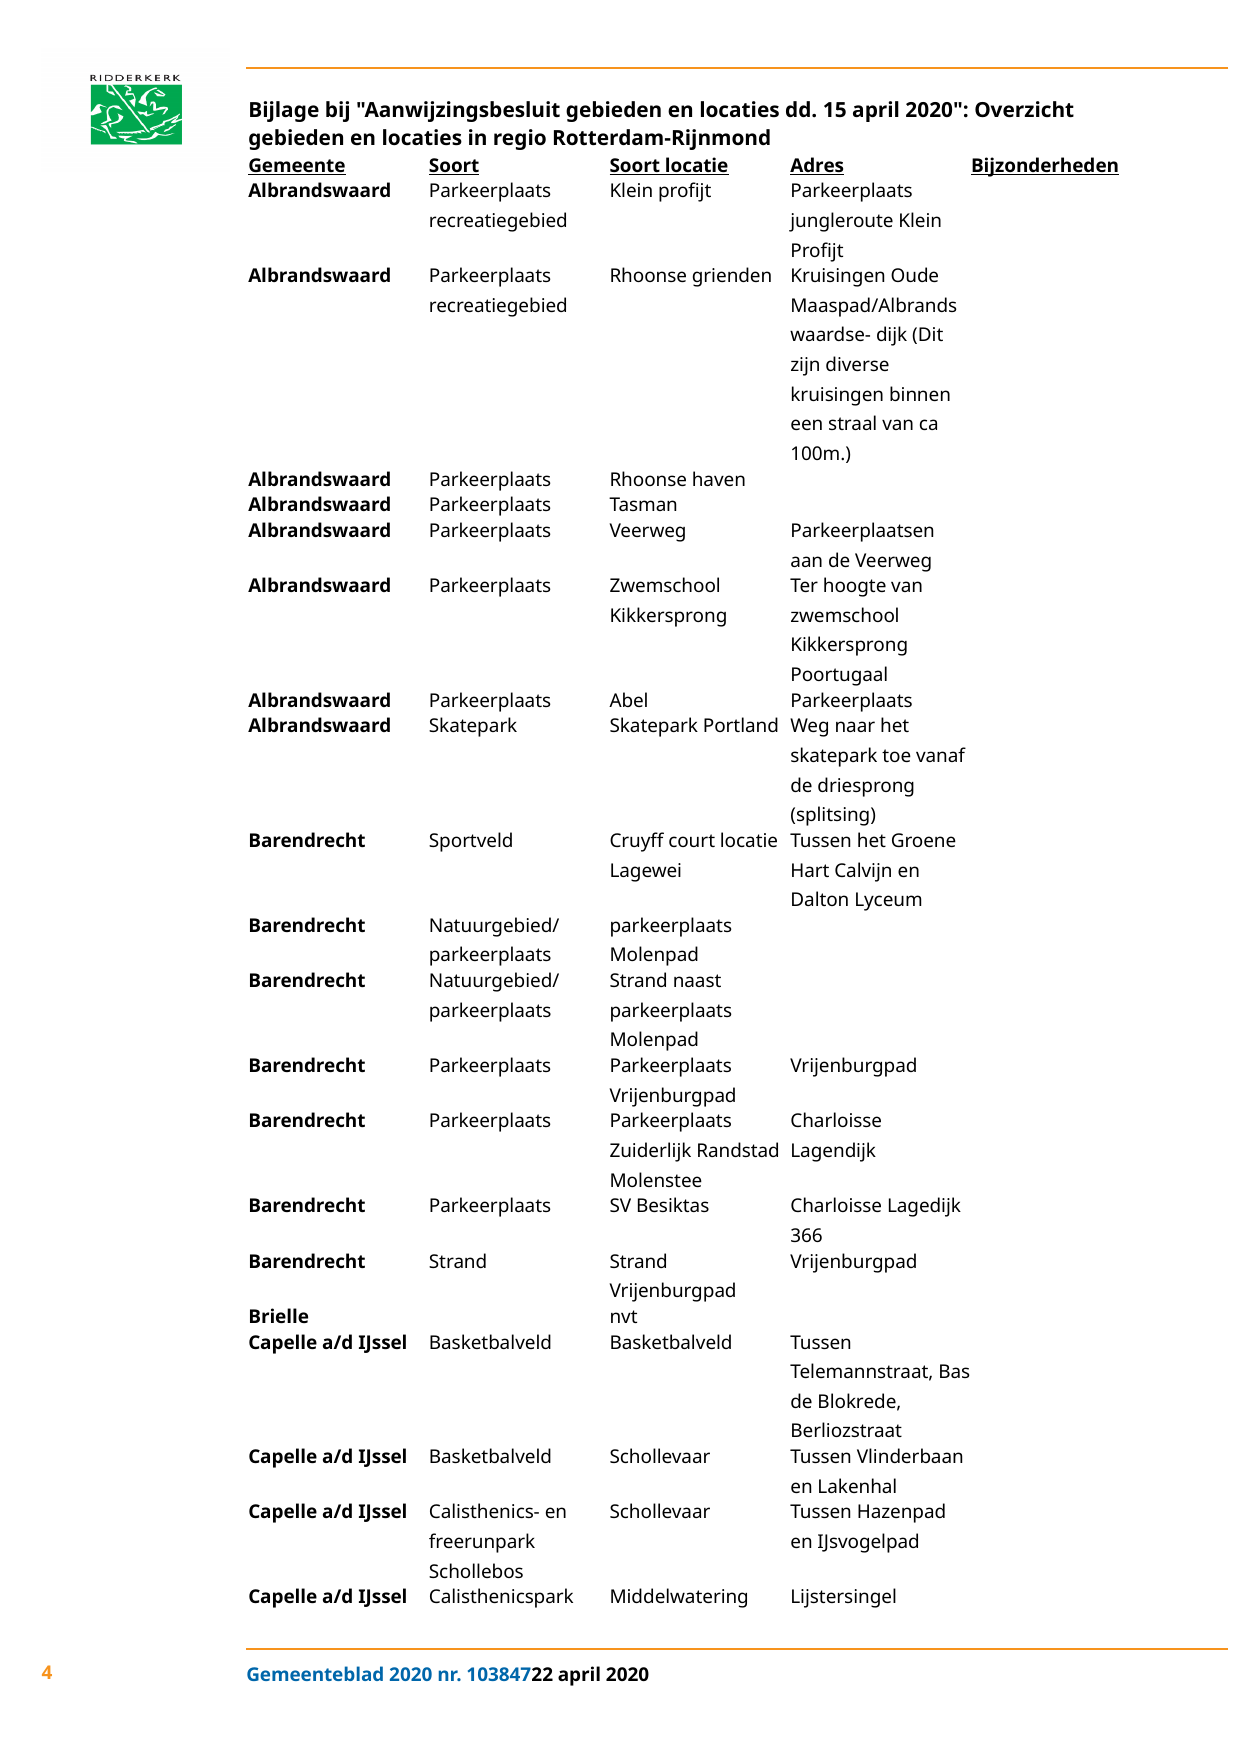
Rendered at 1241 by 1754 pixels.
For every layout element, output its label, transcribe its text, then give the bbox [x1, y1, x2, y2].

table_cell Parkeerplaats recreatiegebied [429, 263, 609, 466]
table_cell Weg naar het skatepark toe vanaf de driesprong (splitsing) [790, 713, 971, 827]
table_cell [971, 912, 1152, 967]
table_cell Calisthenics- en freerunpark Schollebos [429, 1499, 609, 1583]
table_cell Klein profijt [609, 178, 790, 262]
table_cell Albrandswaard [248, 178, 429, 262]
table_cell Schollevaar [609, 1499, 790, 1583]
table_cell Tussen Telemannstraat, Bas de Blokrede, Berliozstraat [790, 1329, 971, 1443]
table_cell Barendrecht [248, 827, 429, 912]
table_cell Capelle a/d IJssel [248, 1584, 429, 1609]
table_cell Albrandswaard [248, 713, 429, 827]
table_cell Barendrecht [248, 1248, 429, 1303]
table_cell Vrijenburgpad [790, 1248, 971, 1303]
table_cell [971, 517, 1152, 572]
table_cell parkeerplaats Molenpad [609, 912, 790, 967]
table_cell Parkeerplaats jungleroute Klein Profijt [790, 178, 971, 262]
table_cell Lijstersingel [790, 1584, 971, 1609]
table_cell [971, 713, 1152, 827]
table_cell Vrijenburgpad [790, 1052, 971, 1108]
table_cell Natuurgebied/parkeerplaats [429, 968, 609, 1052]
table_cell [971, 491, 1152, 517]
table_cell [790, 968, 971, 1052]
table_cell Schollevaar [609, 1443, 790, 1499]
table_cell Sportveld [429, 827, 609, 912]
table_cell [971, 1443, 1152, 1499]
table_cell Charloisse Lagedijk 366 [790, 1193, 971, 1248]
table_cell Cruyff court locatie Lagewei [609, 827, 790, 912]
table_cell Capelle a/d IJssel [248, 1499, 429, 1583]
table_cell Middelwatering [609, 1584, 790, 1609]
table_cell Parkeerplaats [429, 687, 609, 713]
table_cell Tussen Vlinderbaan en Lakenhal [790, 1443, 971, 1499]
table_cell Strand Vrijenburgpad [609, 1248, 790, 1303]
table_cell Parkeerplaats [429, 1052, 609, 1108]
table_cell [790, 912, 971, 967]
table_cell Parkeerplaats Vrijenburgpad [609, 1052, 790, 1108]
table_cell Albrandswaard [248, 517, 429, 572]
table_cell Albrandswaard [248, 263, 429, 466]
table_cell Ter hoogte van zwemschool Kikkersprong Poortugaal [790, 573, 971, 687]
table_cell [790, 1303, 971, 1329]
table_cell Parkeerplaatsen aan de Veerweg [790, 517, 971, 572]
table_cell Parkeerplaats [429, 1193, 609, 1248]
picture [41, 47, 231, 172]
table_cell Rhoonse grienden [609, 263, 790, 466]
table_cell Albrandswaard [248, 687, 429, 713]
table_cell Barendrecht [248, 1193, 429, 1248]
table_cell Albrandswaard [248, 491, 429, 517]
table_cell Kruisingen Oude Maaspad/Albrandswaardse- dijk (Dit zijn diverse kruisingen binnen een straal van ca 100m.) [790, 263, 971, 466]
table_cell [429, 1303, 609, 1329]
table_cell [971, 1584, 1152, 1609]
table_cell [971, 1303, 1152, 1329]
table_cell [790, 466, 971, 491]
table_cell [971, 263, 1152, 466]
table_cell Basketbalveld [609, 1329, 790, 1443]
table_cell Tasman [609, 491, 790, 517]
table_cell Skatepark [429, 713, 609, 827]
table_cell Strand naast parkeerplaats Molenpad [609, 968, 790, 1052]
table_cell Parkeerplaats [429, 573, 609, 687]
table_cell Tussen Hazenpad en IJsvogelpad [790, 1499, 971, 1583]
table_cell Barendrecht [248, 1052, 429, 1108]
table_cell Parkeerplaats [429, 466, 609, 491]
table_cell Calisthenicspark [429, 1584, 609, 1609]
table_cell [971, 178, 1152, 262]
table_cell Zwemschool Kikkersprong [609, 573, 790, 687]
table_header Soort locatie [609, 152, 790, 178]
table_cell nvt [609, 1303, 790, 1329]
table_cell Capelle a/d IJssel [248, 1443, 429, 1499]
table_cell Rhoonse haven [609, 466, 790, 491]
table_cell [971, 573, 1152, 687]
table_cell Barendrecht [248, 1108, 429, 1192]
table_cell Albrandswaard [248, 466, 429, 491]
table_cell Barendrecht [248, 912, 429, 967]
table_cell [971, 1108, 1152, 1192]
table_cell Skatepark Portland [609, 713, 790, 827]
table_cell Parkeerplaats [429, 517, 609, 572]
table_cell [971, 1052, 1152, 1108]
table_cell Capelle a/d IJssel [248, 1329, 429, 1443]
table_cell Parkeerplaats recreatiegebied [429, 178, 609, 262]
table_cell [971, 1193, 1152, 1248]
table_cell [971, 968, 1152, 1052]
table_cell Veerweg [609, 517, 790, 572]
table_cell Abel [609, 687, 790, 713]
table_cell [971, 1248, 1152, 1303]
table_cell Albrandswaard [248, 573, 429, 687]
table_cell Natuurgebied/parkeerplaats [429, 912, 609, 967]
table_cell [971, 827, 1152, 912]
table_cell Parkeerplaats Zuiderlijk Randstad Molenstee [609, 1108, 790, 1192]
table_cell [971, 1329, 1152, 1443]
table_cell [790, 491, 971, 517]
table_cell Parkeerplaats [429, 1108, 609, 1192]
table_header Soort [429, 152, 609, 178]
table_cell [971, 466, 1152, 491]
table_cell Parkeerplaats [429, 491, 609, 517]
table_cell [971, 1499, 1152, 1583]
text Bijlage bij "Aanwijzingsbesluit gebieden en locaties dd. 15 april 2020": Overzicht gebieden en locaties in regio Rotterdam-Rijnmond [248, 95, 1152, 152]
table_cell SV Besiktas [609, 1193, 790, 1248]
table_cell Basketbalveld [429, 1443, 609, 1499]
table_cell Strand [429, 1248, 609, 1303]
table_header Bijzonderheden [971, 152, 1152, 178]
table_header Adres [790, 152, 971, 178]
table_cell Tussen het Groene Hart Calvijn en Dalton Lyceum [790, 827, 971, 912]
table_cell [971, 687, 1152, 713]
table_cell Barendrecht [248, 968, 429, 1052]
table_header Gemeente [248, 152, 429, 178]
table_cell Brielle [248, 1303, 429, 1329]
table_cell Parkeerplaats [790, 687, 971, 713]
table_cell Charloisse Lagendijk [790, 1108, 971, 1192]
table_cell Basketbalveld [429, 1329, 609, 1443]
